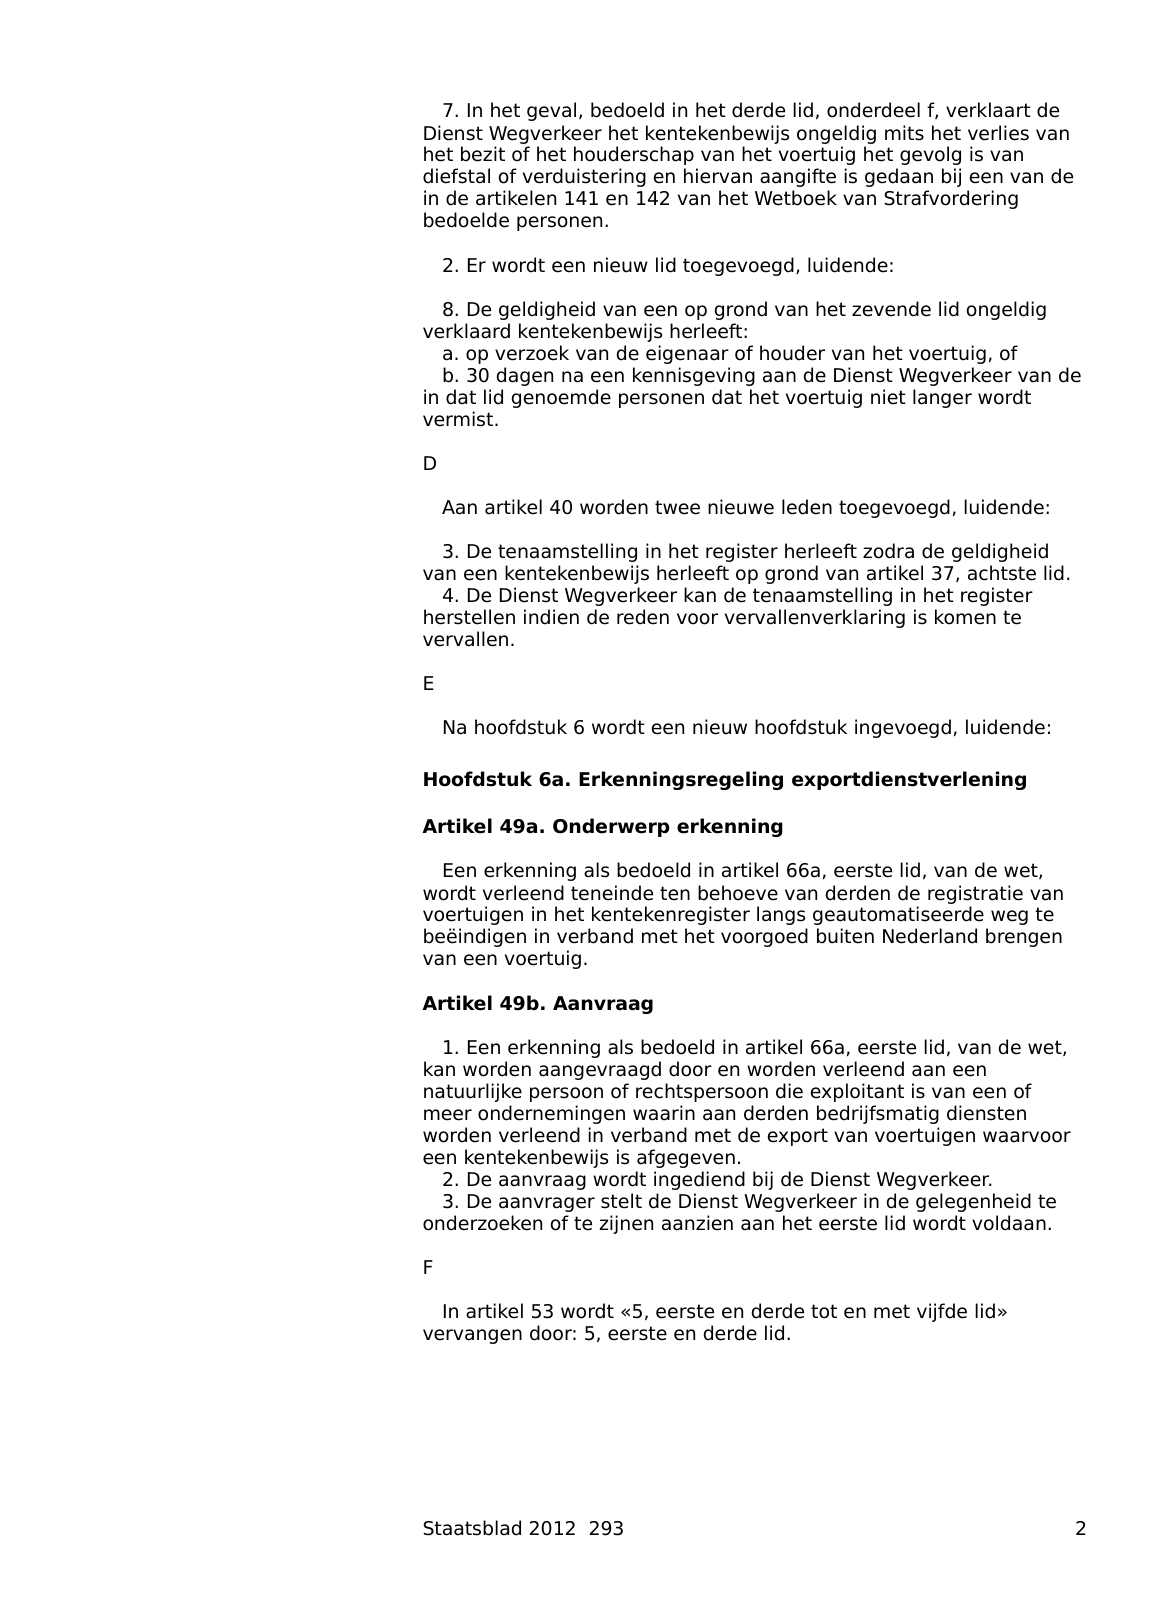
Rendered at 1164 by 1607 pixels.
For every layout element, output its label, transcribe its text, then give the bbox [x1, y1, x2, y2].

text 4. De Dienst Wegverkeer kan de tenaamstelling in het register herstellen indien de reden voor vervallenverklaring is komen te vervallen. [422, 585, 1087, 651]
text b. 30 dagen na een kennisgeving aan de Dienst Wegverkeer van de in dat lid genoemde personen dat het voertuig niet langer wordt vermist. [422, 364, 1087, 431]
text Na hoofdstuk 6 wordt een nieuw hoofdstuk ingevoegd, luidende: [422, 717, 1087, 739]
text Aan artikel 40 worden twee nieuwe leden toegevoegd, luidende: [422, 497, 1087, 519]
text 7. In het geval, bedoeld in het derde lid, onderdeel f, verklaart de Dienst Wegverkeer het kentekenbewijs ongeldig mits het verlies van het bezit of het houderschap van het voertuig het gevolg is van diefstal of verduistering en hiervan aangifte is gedaan bij een van de in de artikelen 141 en 142 van het Wetboek van Strafvordering bedoelde personen. [422, 100, 1087, 232]
text 3. De aanvrager stelt de Dienst Wegverkeer in de gelegenheid te onderzoeken of te zijnen aanzien aan het eerste lid wordt voldaan. [422, 1191, 1087, 1234]
text Een erkenning als bedoeld in artikel 66a, eerste lid, van de wet, wordt verleend teneinde ten behoeve van derden de registratie van voertuigen in het kentekenregister langs geautomatiseerde weg te beëindigen in verband met het voorgoed buiten Nederland brengen van een voertuig. [422, 860, 1087, 970]
subtitle Hoofdstuk 6a. Erkenningsregeling exportdienstverlening [422, 769, 1087, 791]
text 2. Er wordt een nieuw lid toegevoegd, luidende: [422, 254, 1087, 276]
text a. op verzoek van de eigenaar of houder van het voertuig, of [422, 343, 1087, 364]
text In artikel 53 wordt «5, eerste en derde tot en met vijfde lid» vervangen door: 5, eerste en derde lid. [422, 1301, 1087, 1345]
subtitle Artikel 49b. Aanvraag [422, 992, 1087, 1014]
subtitle Artikel 49a. Onderwerp erkenning [422, 816, 1087, 838]
text D [422, 453, 1087, 475]
text F [422, 1257, 1087, 1279]
text 1. Een erkenning als bedoeld in artikel 66a, eerste lid, van de wet, kan worden aangevraagd door en worden verleend aan een natuurlijke persoon of rechtspersoon die exploitant is van een of meer ondernemingen waarin aan derden bedrijfsmatig diensten worden verleend in verband met de export van voertuigen waarvoor een kentekenbewijs is afgegeven. [422, 1037, 1087, 1168]
text 3. De tenaamstelling in het register herleeft zodra de geldigheid van een kentekenbewijs herleeft op grond van artikel 37, achtste lid. [422, 541, 1087, 585]
text E [422, 673, 1087, 695]
text 8. De geldigheid van een op grond van het zevende lid ongeldig verklaard kentekenbewijs herleeft: [422, 299, 1087, 343]
text 2. De aanvraag wordt ingediend bij de Dienst Wegverkeer. [422, 1168, 1087, 1191]
